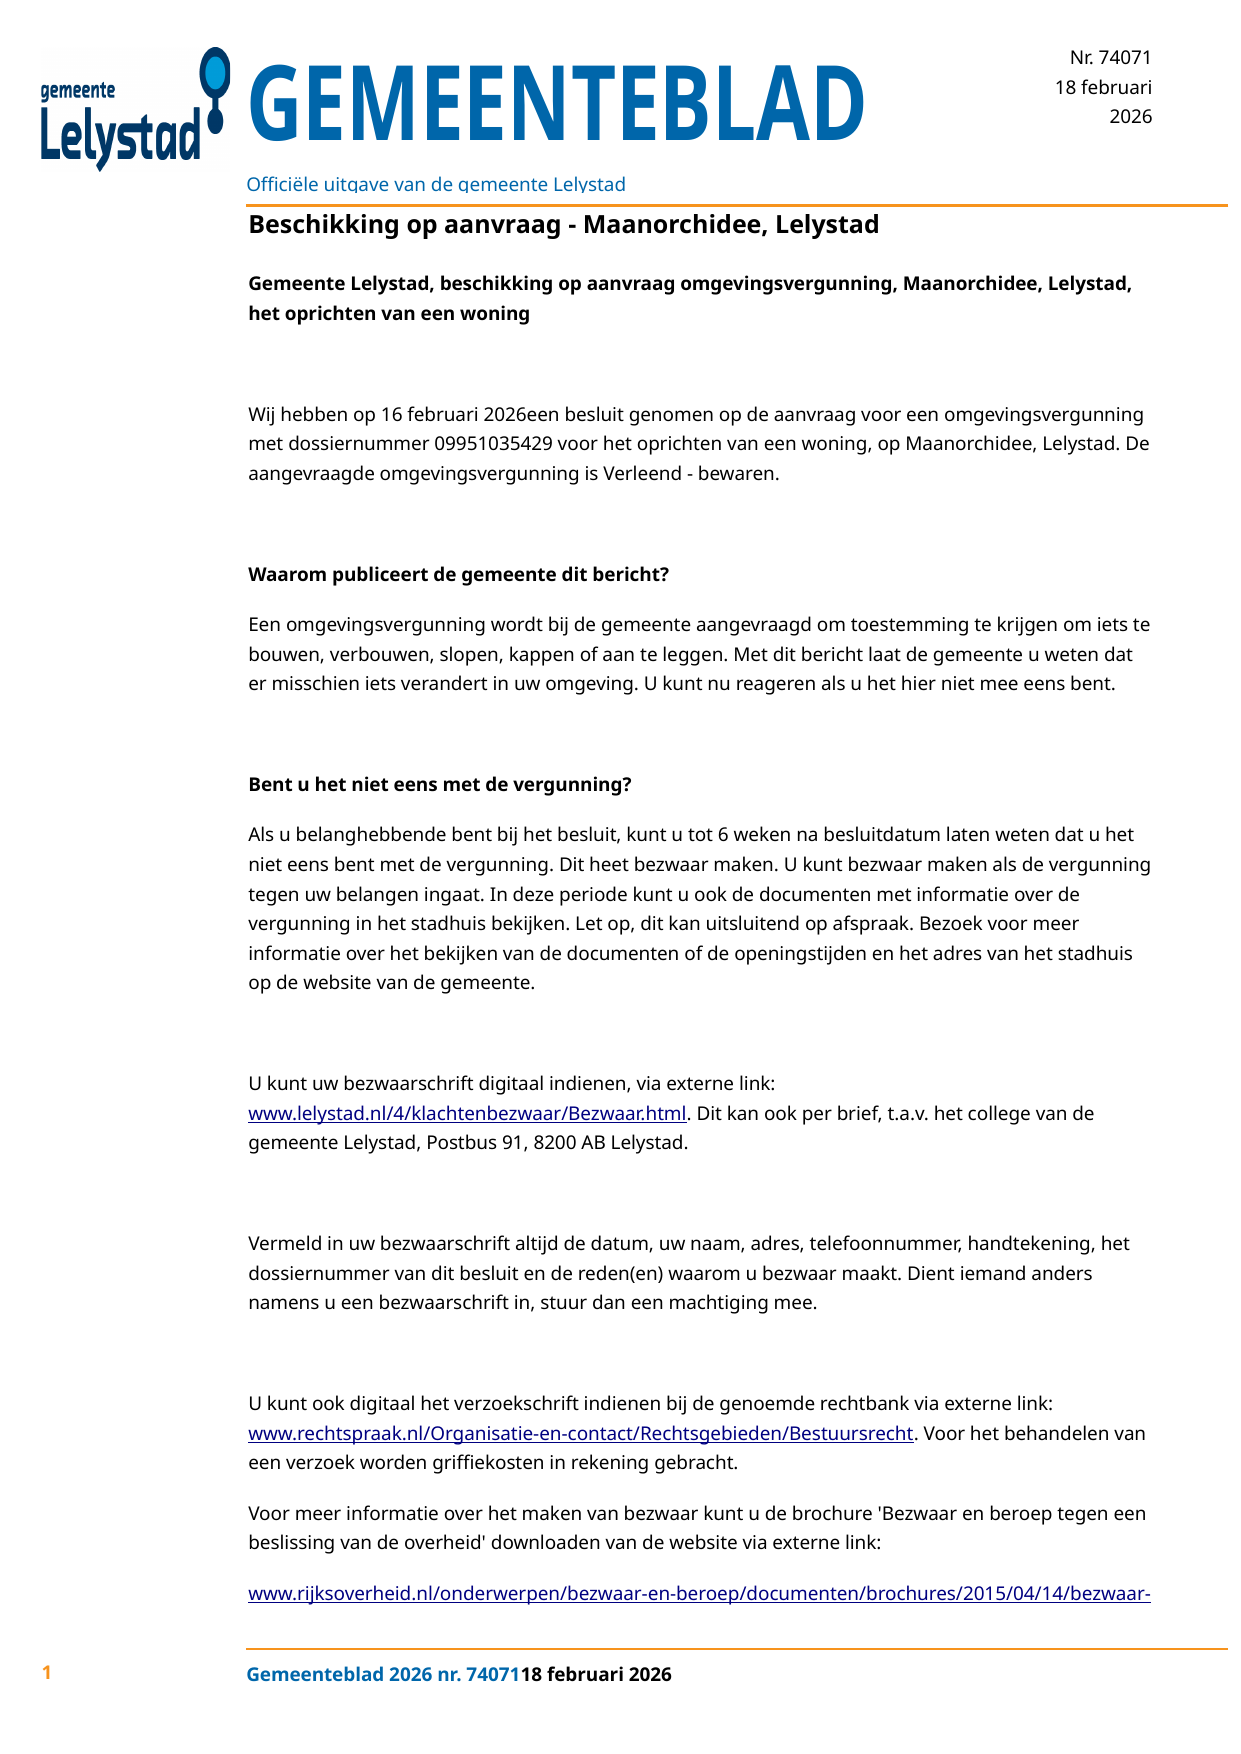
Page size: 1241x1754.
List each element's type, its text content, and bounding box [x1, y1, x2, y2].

text Bent u het niet eens met de vergunning? [248, 771, 1152, 797]
text U kunt ook digitaal het verzoekschrift indienen bij de genoemde rechtbank via externe link: www.rechtspraak.nl/Organisatie-en-contact/Rechtsgebieden/Bestuursrecht. Voor het behandelen van een verzoek worden griffiekosten in rekening gebracht. [248, 1390, 1152, 1475]
text Wij hebben op 16 februari 2026een besluit genomen op de aanvraag voor een omgevingsvergunning met dossiernummer 09951035429 voor het oprichten van een woning, op Maanorchidee, Lelystad. De aangevraagde omgevingsvergunning is Verleend - bewaren. [248, 401, 1152, 486]
text Voor meer informatie over het maken van bezwaar kunt u de brochure 'Bezwaar en beroep tegen een beslissing van de overheid' downloaden van de website via externe link: [248, 1500, 1152, 1555]
picture [41, 47, 231, 172]
text Vermeld in uw bezwaarschrift altijd de datum, uw naam, adres, telefoonnummer, handtekening, het dossiernummer van dit besluit en de reden(en) waarom u bezwaar maakt. Dient iemand anders namens u een bezwaarschrift in, stuur dan een machtiging mee. [248, 1230, 1152, 1315]
text Waarom publiceert de gemeente dit bericht? [248, 561, 1152, 586]
text Een omgevingsvergunning wordt bij de gemeente aangevraagd om toestemming te krijgen om iets te bouwen, verbouwen, slopen, kappen of aan te leggen. Met dit bericht laat de gemeente u weten dat er misschien iets verandert in uw omgeving. U kunt nu reageren als u het hier niet mee eens bent. [248, 611, 1152, 696]
text Beschikking op aanvraag - Maanorchidee, Lelystad [248, 207, 1152, 241]
text Gemeente Lelystad, beschikking op aanvraag omgevingsvergunning, Maanorchidee, Lelystad, het oprichten van een woning [248, 270, 1152, 326]
text Als u belanghebbende bent bij het besluit, kunt u tot 6 weken na besluitdatum laten weten dat u het niet eens bent met de vergunning. Dit heet bezwaar maken. U kunt bezwaar maken als de vergunning tegen uw belangen ingaat. In deze periode kunt u ook de documenten met informatie over de vergunning in het stadhuis bekijken. Let op, dit kan uitsluitend op afspraak. Bezoek voor meer informatie over het bekijken van de documenten of de openingstijden en het adres van het stadhuis op de website van de gemeente. [248, 822, 1152, 995]
text www.rijksoverheid.nl/onderwerpen/bezwaar-en-beroep/documenten/brochures/2015/04/14/bezwaar- [248, 1580, 1152, 1606]
text U kunt uw bezwaarschrift digitaal indienen, via externe link: www.lelystad.nl/4/klachtenbezwaar/Bezwaar.html. Dit kan ook per brief, t.a.v. het college van de gemeente Lelystad, Postbus 91, 8200 AB Lelystad. [248, 1070, 1152, 1155]
